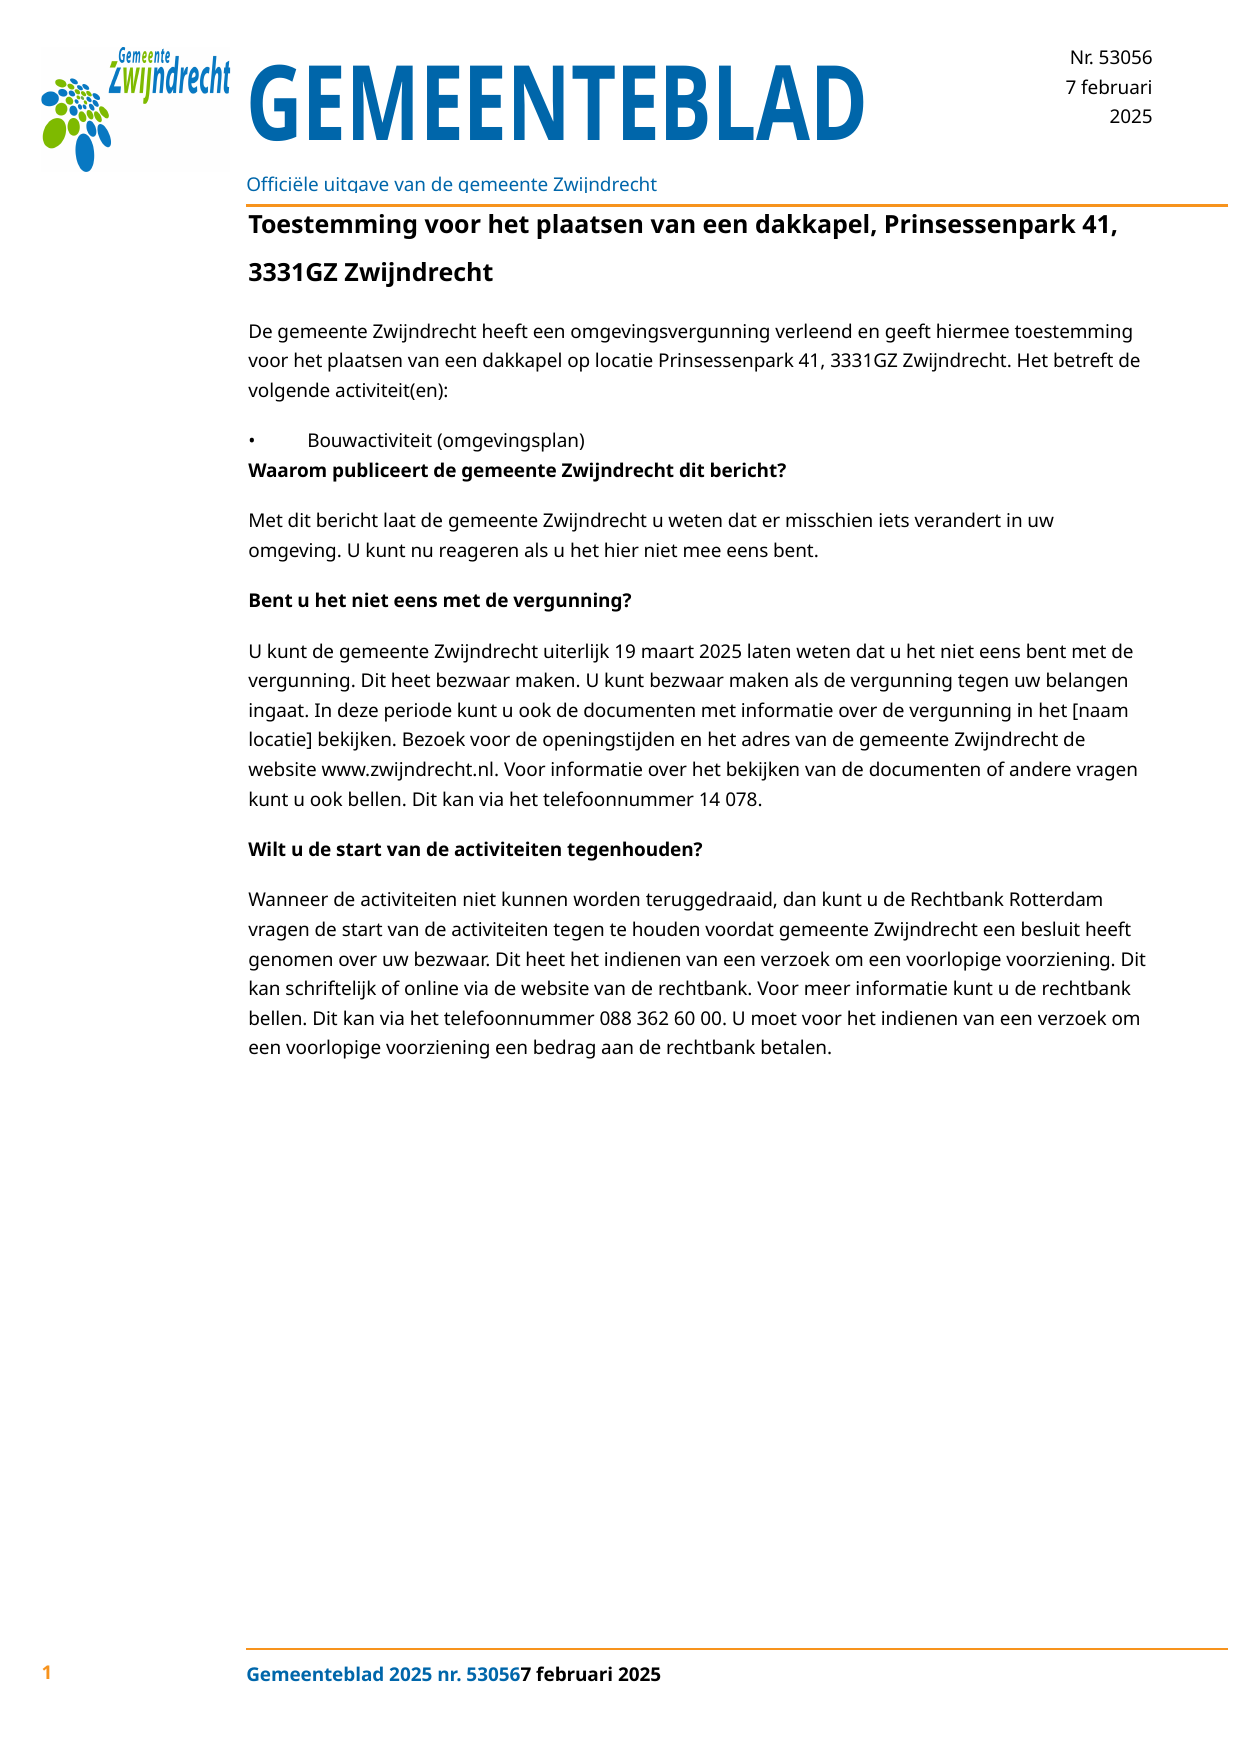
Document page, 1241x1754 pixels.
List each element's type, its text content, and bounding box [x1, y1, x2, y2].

text U kunt de gemeente Zwijndrecht uiterlijk 19 maart 2025 laten weten dat u het niet eens bent met de vergunning. Dit heet bezwaar maken. U kunt bezwaar maken als de vergunning tegen uw belangen ingaat. In deze periode kunt u ook de documenten met informatie over de vergunning in het [naam locatie] bekijken. Bezoek voor de openingstijden en het adres van de gemeente Zwijndrecht de website www.zwijndrecht.nl. Voor informatie over het bekijken van de documenten of andere vragen kunt u ook bellen. Dit kan via het telefoonnummer 14 078. [248, 638, 1152, 812]
text De gemeente Zwijndrecht heeft een omgevingsvergunning verleend en geeft hiermee toestemming voor het plaatsen van een dakkapel op locatie Prinsessenpark 41, 3331GZ Zwijndrecht. Het betreft de volgende activiteit(en): [248, 318, 1152, 403]
text Wilt u de start van de activiteiten tegenhouden? [248, 836, 1152, 862]
picture [41, 47, 231, 172]
text Toestemming voor het plaatsen van een dakkapel, Prinsessenpark 41, 3331GZ Zwijndrecht [248, 207, 1152, 288]
list Bouwactiviteit (omgevingsplan) [248, 427, 1152, 453]
text Met dit bericht laat de gemeente Zwijndrecht u weten dat er misschien iets verandert in uw omgeving. U kunt nu reageren als u het hier niet mee eens bent. [248, 507, 1152, 563]
text Waarom publiceert de gemeente Zwijndrecht dit bericht? [248, 457, 1152, 483]
text Wanneer de activiteiten niet kunnen worden teruggedraaid, dan kunt u de Rechtbank Rotterdam vragen de start van de activiteiten tegen te houden voordat gemeente Zwijndrecht een besluit heeft genomen over uw bezwaar. Dit heet het indienen van een verzoek om een voorlopige voorziening. Dit kan schriftelijk of online via de website van de rechtbank. Voor meer informatie kunt u de rechtbank bellen. Dit kan via het telefoonnummer 088 362 60 00. U moet voor het indienen van een verzoek om een voorlopige voorziening een bedrag aan de rechtbank betalen. [248, 887, 1152, 1060]
text Bent u het niet eens met de vergunning? [248, 587, 1152, 613]
